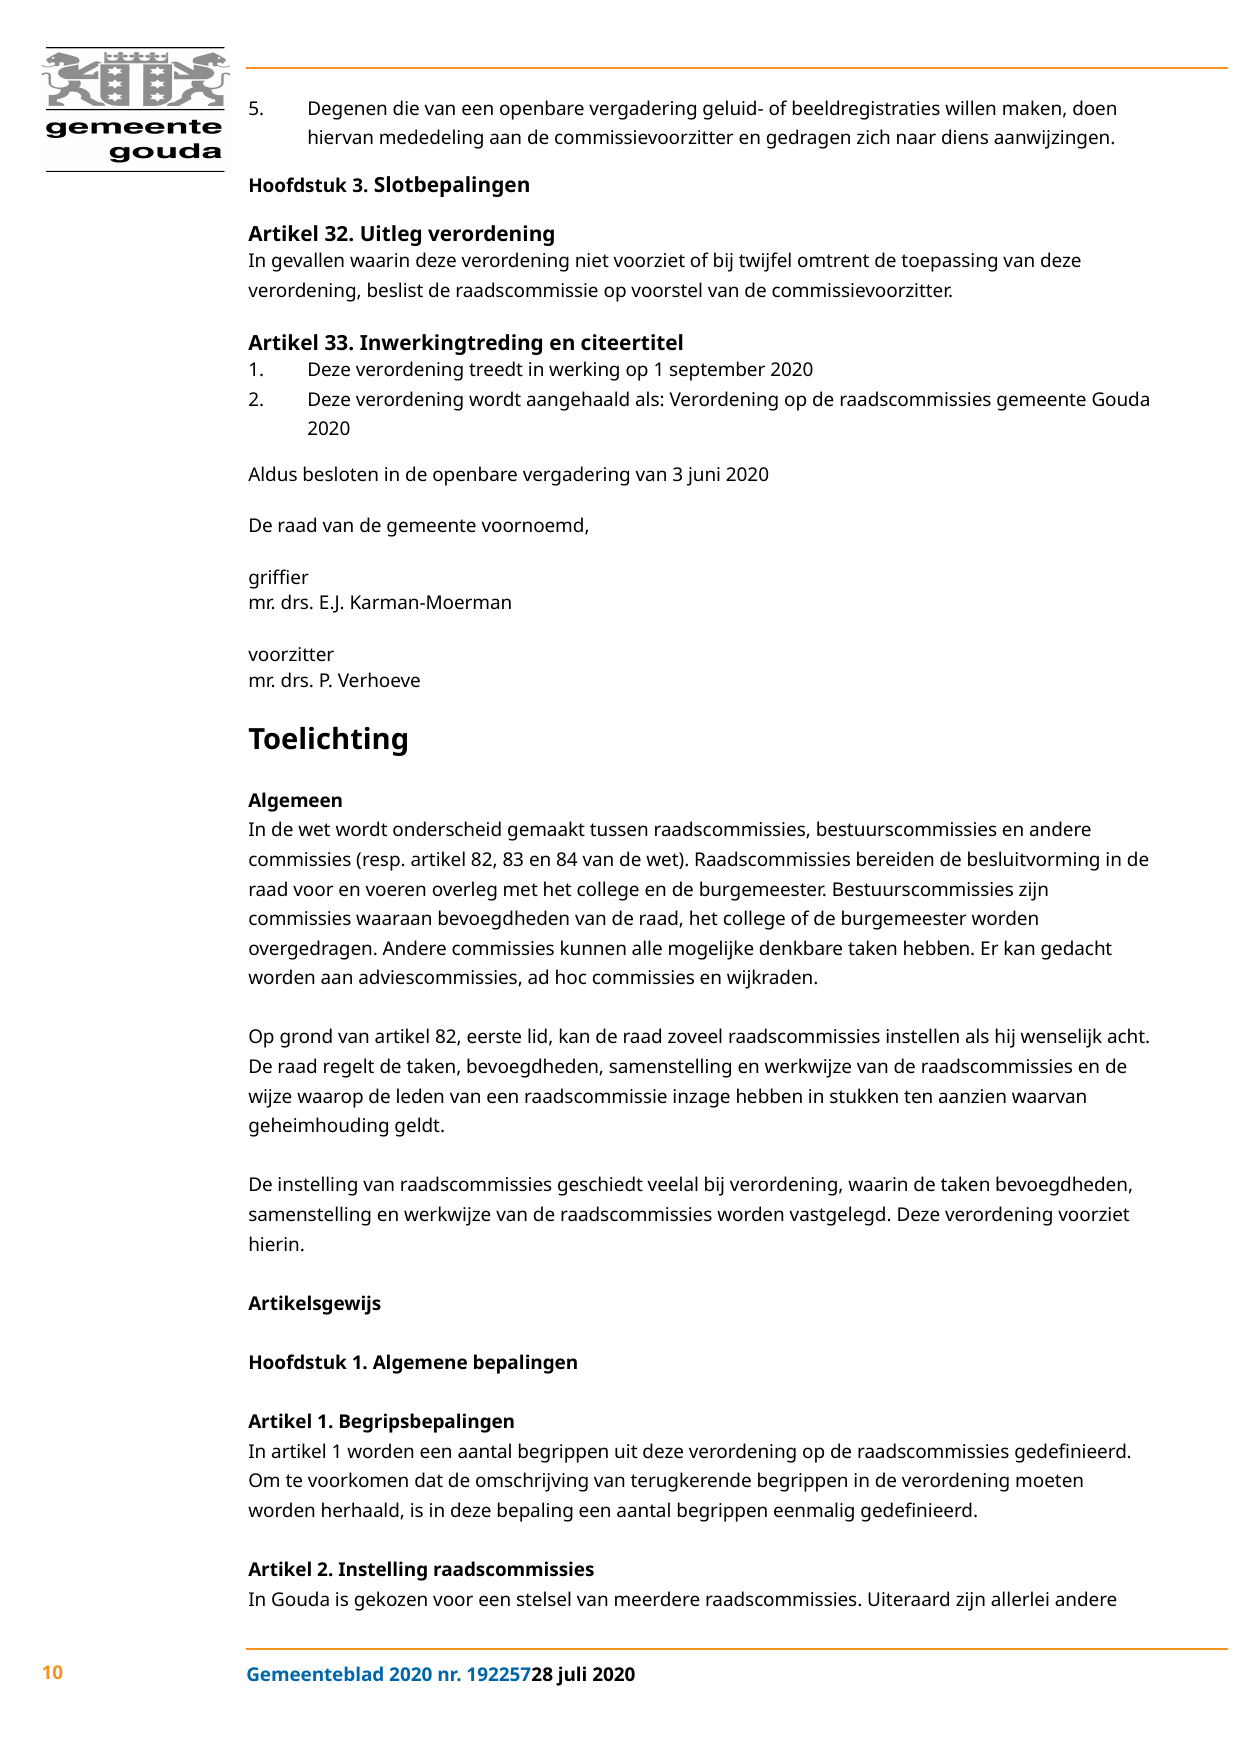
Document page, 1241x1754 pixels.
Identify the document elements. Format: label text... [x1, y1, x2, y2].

text Artikel 32. Uitleg verordening [248, 219, 1152, 248]
list Degenen die van een openbare vergadering geluid- of beeldregistraties willen maken, doen hiervan mededeling aan de commissievoorzitter en gedragen zich naar diens aanwijzingen. [248, 95, 1152, 150]
text Toelichting [248, 718, 1152, 758]
text griffier [248, 564, 1152, 589]
text mr. drs. P. Verhoeve [248, 667, 1152, 692]
text In artikel 1 worden een aantal begrippen uit deze verordening op de raadscommissies gedefinieerd. [248, 1438, 1152, 1464]
text mr. drs. E.J. Karman-Moerman [248, 589, 1152, 615]
text Hoofdstuk 3. Slotbepalingen [248, 170, 1152, 198]
list Deze verordening treedt in werking op 1 september 2020 [248, 356, 1152, 382]
text De raad van de gemeente voornoemd, [248, 512, 1152, 538]
text voorzitter [248, 641, 1152, 667]
text In de wet wordt onderscheid gemaakt tussen raadscommissies, bestuurscommissies en andere commissies (resp. artikel 82, 83 en 84 van de wet). Raadscommissies bereiden de besluitvorming in de raad voor en voeren overleg met het college en de burgemeester. Bestuurscommissies zijn commissies waaraan bevoegdheden van de raad, het college of de burgemeester worden overgedragen. Andere commissies kunnen alle mogelijke denkbare taken hebben. Er kan gedacht worden aan adviescommissies, ad hoc commissies en wijkraden. [248, 817, 1152, 990]
picture [41, 47, 231, 172]
text De instelling van raadscommissies geschiedt veelal bij verordening, waarin de taken bevoegdheden, samenstelling en werkwijze van de raadscommissies worden vastgelegd. Deze verordening voorziet hierin. [248, 1172, 1152, 1257]
text Artikel 2. Instelling raadscommissies [248, 1556, 1152, 1582]
text In Gouda is gekozen voor een stelsel van meerdere raadscommissies. Uiteraard zijn allerlei andere [248, 1586, 1152, 1612]
list Deze verordening wordt aangehaald als: Verordening op de raadscommissies gemeente Gouda 2020 [248, 386, 1152, 441]
text In gevallen waarin deze verordening niet voorziet of bij twijfel omtrent de toepassing van deze verordening, beslist de raadscommissie op voorstel van de commissievoorzitter. [248, 248, 1152, 303]
text Op grond van artikel 82, eerste lid, kan de raad zoveel raadscommissies instellen als hij wenselijk acht. De raad regelt de taken, bevoegdheden, samenstelling en werkwijze van de raadscommissies en de wijze waarop de leden van een raadscommissie inzage hebben in stukken ten aanzien waarvan geheimhouding geldt. [248, 1024, 1152, 1138]
text Om te voorkomen dat de omschrijving van terugkerende begrippen in de verordening moeten worden herhaald, is in deze bepaling een aantal begrippen eenmalig gedefinieerd. [248, 1467, 1152, 1523]
text Artikel 33. Inwerkingtreding en citeertitel [248, 328, 1152, 356]
text Aldus besloten in de openbare vergadering van 3 juni 2020 [248, 461, 1152, 487]
text Artikelsgewijs [248, 1290, 1152, 1316]
text Artikel 1. Begripsbepalingen [248, 1408, 1152, 1434]
text Hoofdstuk 1. Algemene bepalingen [248, 1349, 1152, 1375]
text Algemeen [248, 787, 1152, 813]
